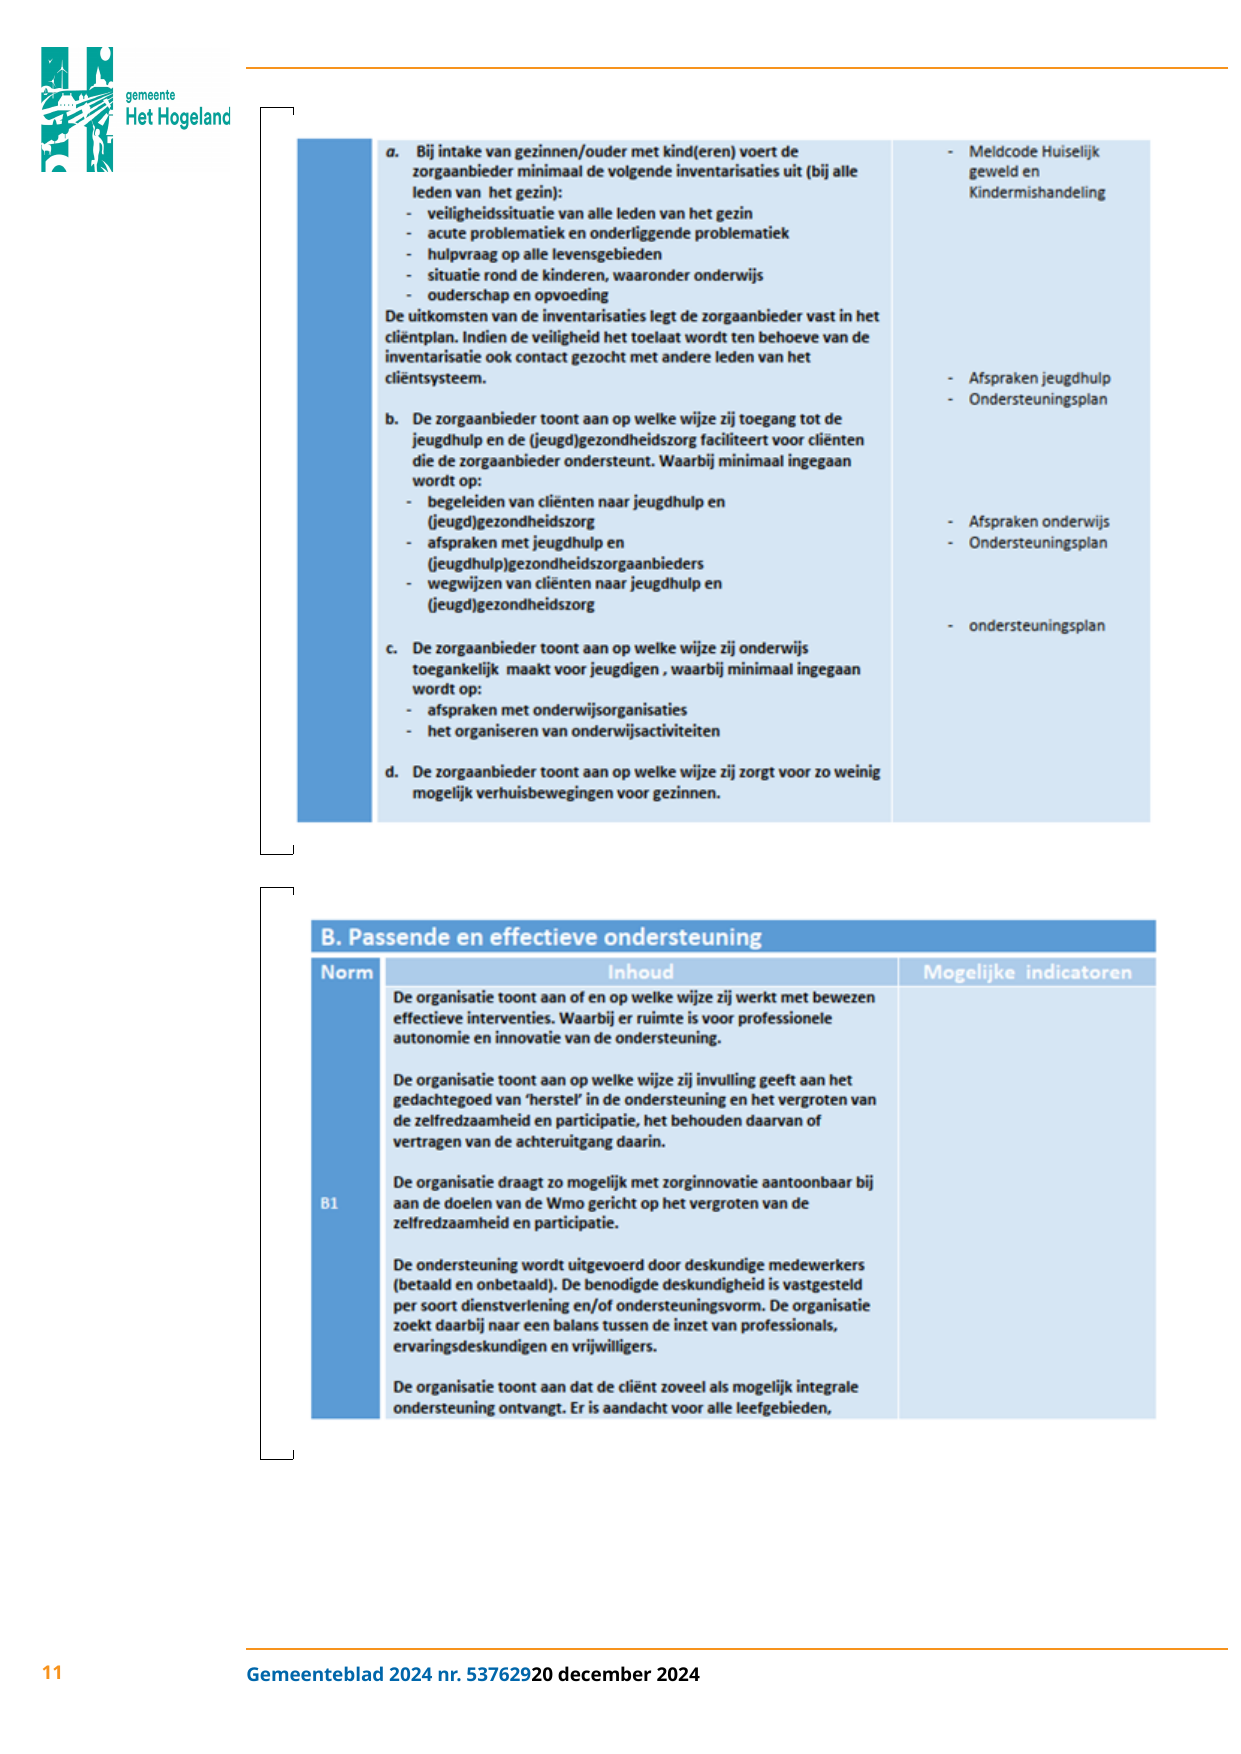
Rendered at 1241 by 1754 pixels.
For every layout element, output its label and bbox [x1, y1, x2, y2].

picture [268, 115, 1173, 845]
picture [41, 47, 231, 172]
picture [268, 895, 1173, 1450]
